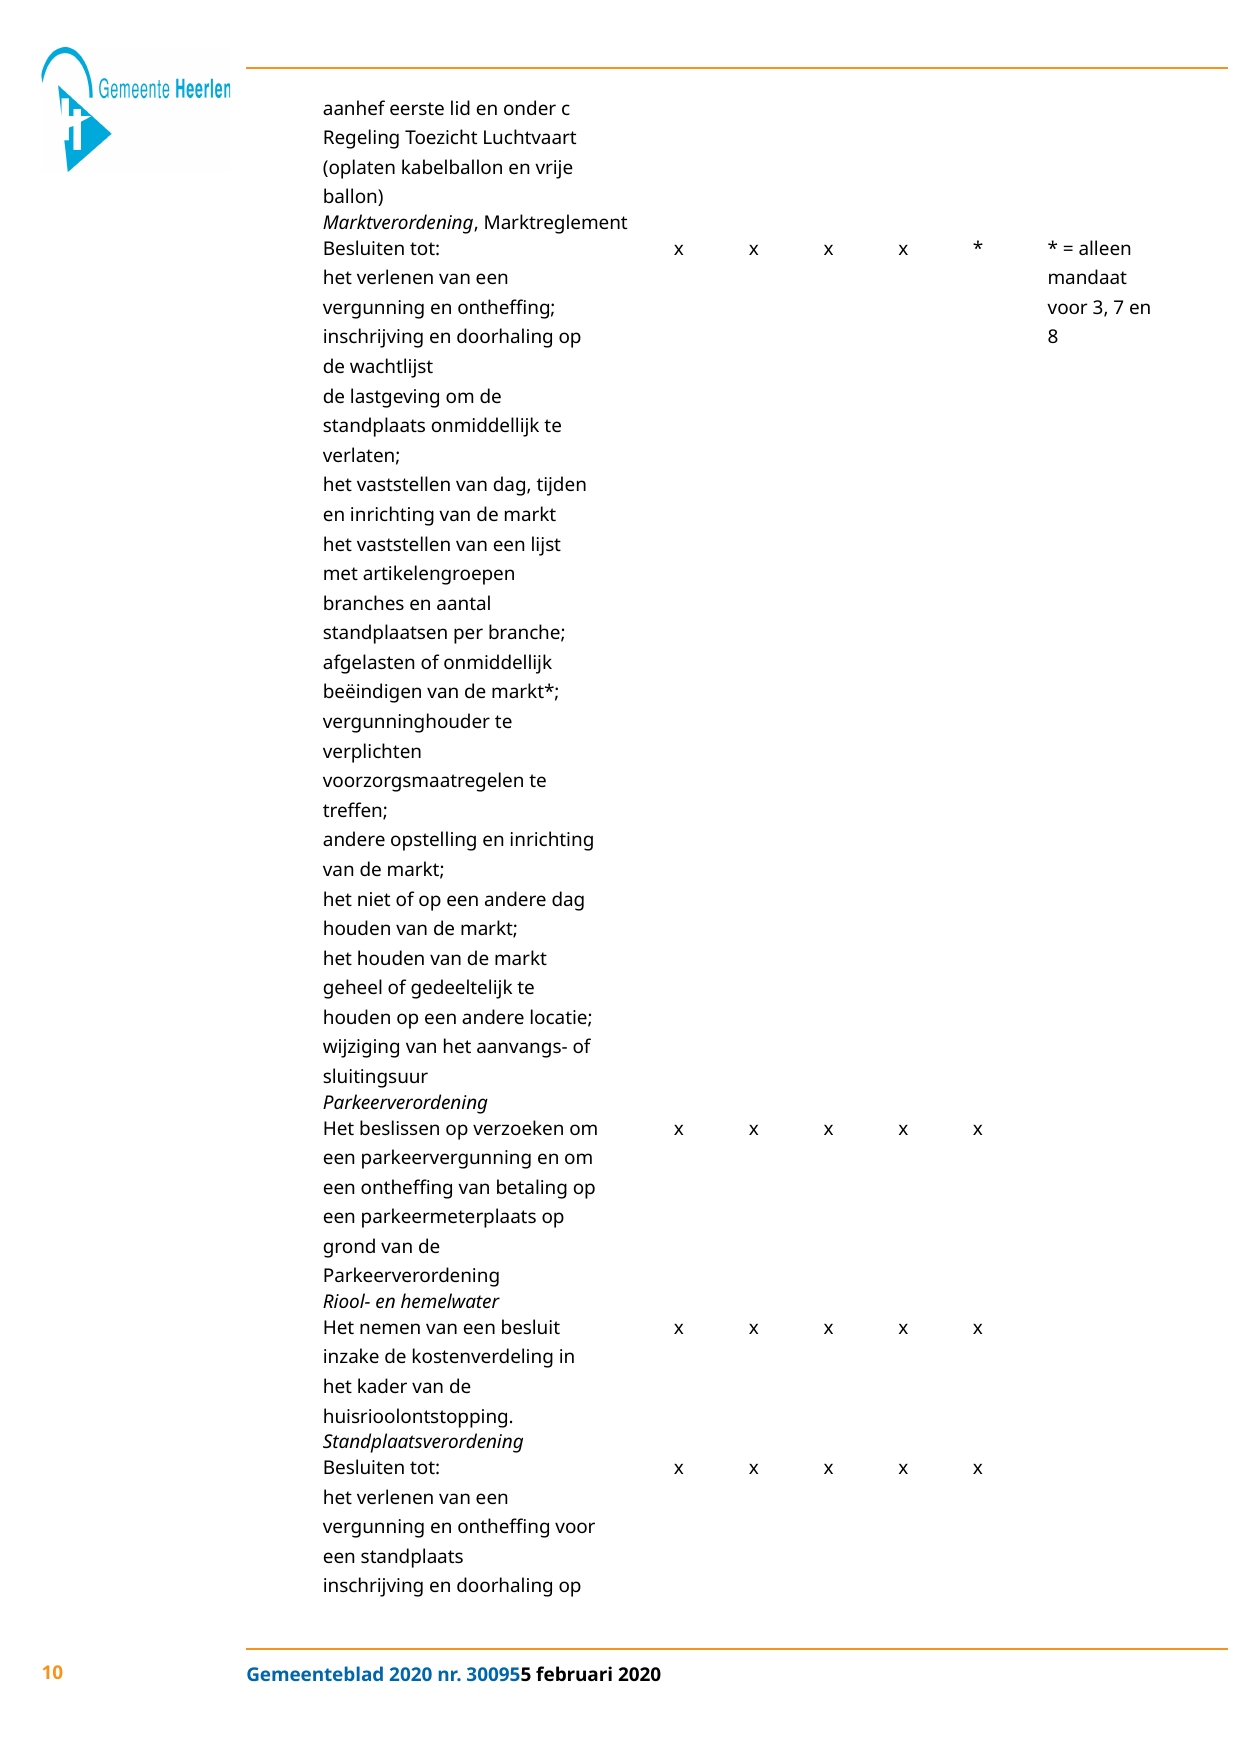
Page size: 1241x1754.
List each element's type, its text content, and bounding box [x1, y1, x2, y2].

table_cell [599, 1314, 674, 1429]
table_cell [248, 1115, 323, 1288]
table_cell Parkeerverordening [323, 1089, 1152, 1115]
table_cell x [749, 1115, 823, 1288]
table_cell * = alleen mandaat voor 3, 7 en 8 [1048, 235, 1152, 1089]
table_cell Het beslissen op verzoeken om een parkeervergunning en om een ontheffing van betaling op een parkeermeterplaats op grond van de Parkeerverordening [323, 1115, 599, 1288]
table_cell [1048, 95, 1152, 209]
table_cell [599, 1115, 674, 1288]
table_cell x [674, 235, 748, 1089]
table_cell x [823, 235, 898, 1089]
table_cell [248, 235, 323, 1089]
table_cell [898, 95, 973, 209]
table_cell x [823, 1115, 898, 1288]
table_cell Riool- en hemelwater [323, 1289, 1152, 1314]
table_cell x [674, 1454, 748, 1598]
table_cell [248, 1089, 323, 1115]
table_cell [973, 95, 1047, 209]
table_cell Het nemen van een besluit inzake de kostenverdeling in het kader van de huisrioolontstopping. [323, 1314, 599, 1429]
table_cell x [973, 1454, 1047, 1598]
table_cell [248, 1289, 323, 1314]
table_cell Marktverordening, Marktreglement [323, 209, 1152, 235]
table_cell [1048, 1115, 1152, 1288]
table_cell x [823, 1454, 898, 1598]
table_cell [674, 95, 748, 209]
table_cell x [749, 1454, 823, 1598]
table_cell [599, 1454, 674, 1598]
picture [41, 47, 59, 70]
table_cell aanhef eerste lid en onder c Regeling Toezicht Luchtvaart (oplaten kabelballon en vrije ballon) [323, 95, 599, 209]
table_cell x [749, 235, 823, 1089]
table_cell [248, 1314, 323, 1429]
table_cell x [674, 1314, 748, 1429]
table_cell [248, 95, 323, 209]
table_cell x [823, 1314, 898, 1429]
table_cell x [898, 1314, 973, 1429]
table_cell [1048, 1314, 1152, 1429]
table_cell x [749, 1314, 823, 1429]
table_cell * [973, 235, 1047, 1089]
table_cell [248, 1429, 323, 1454]
table_cell x [898, 235, 973, 1089]
table_cell [1048, 1454, 1152, 1598]
table_cell [749, 95, 823, 209]
table_cell Standplaatsverordening [323, 1429, 1152, 1454]
table_cell x [973, 1314, 1047, 1429]
table_cell Besluiten tot: het verlenen van een vergunning en ontheffing; inschrijving en doorhaling op de wachtlijst de lastgeving om de standplaats onmiddellijk te verlaten; het vaststellen van dag, tijden en inrichting van de markt het vaststellen van een lijst met artikelengroepen branches en aantal standplaatsen per branche; afgelasten of onmiddellijk beëindigen van de markt*; vergunninghouder te verplichten voorzorgsmaatregelen te treffen; andere opstelling en inrichting van de markt; het niet of op een andere dag houden van de markt; het houden van de markt geheel of gedeeltelijk te houden op een andere locatie; wijziging van het aanvangs- of sluitingsuur [323, 235, 599, 1089]
table_cell Besluiten tot: het verlenen van een vergunning en ontheffing voor een standplaats inschrijving en doorhaling op [323, 1454, 599, 1598]
table_cell x [898, 1115, 973, 1288]
table_cell [823, 95, 898, 209]
table_cell x [898, 1454, 973, 1598]
table_cell x [973, 1115, 1047, 1288]
table_cell [248, 209, 323, 235]
table_cell [599, 235, 674, 1089]
picture [41, 47, 231, 172]
table_cell [599, 95, 674, 209]
table_cell [248, 1454, 323, 1598]
table_cell x [674, 1115, 748, 1288]
